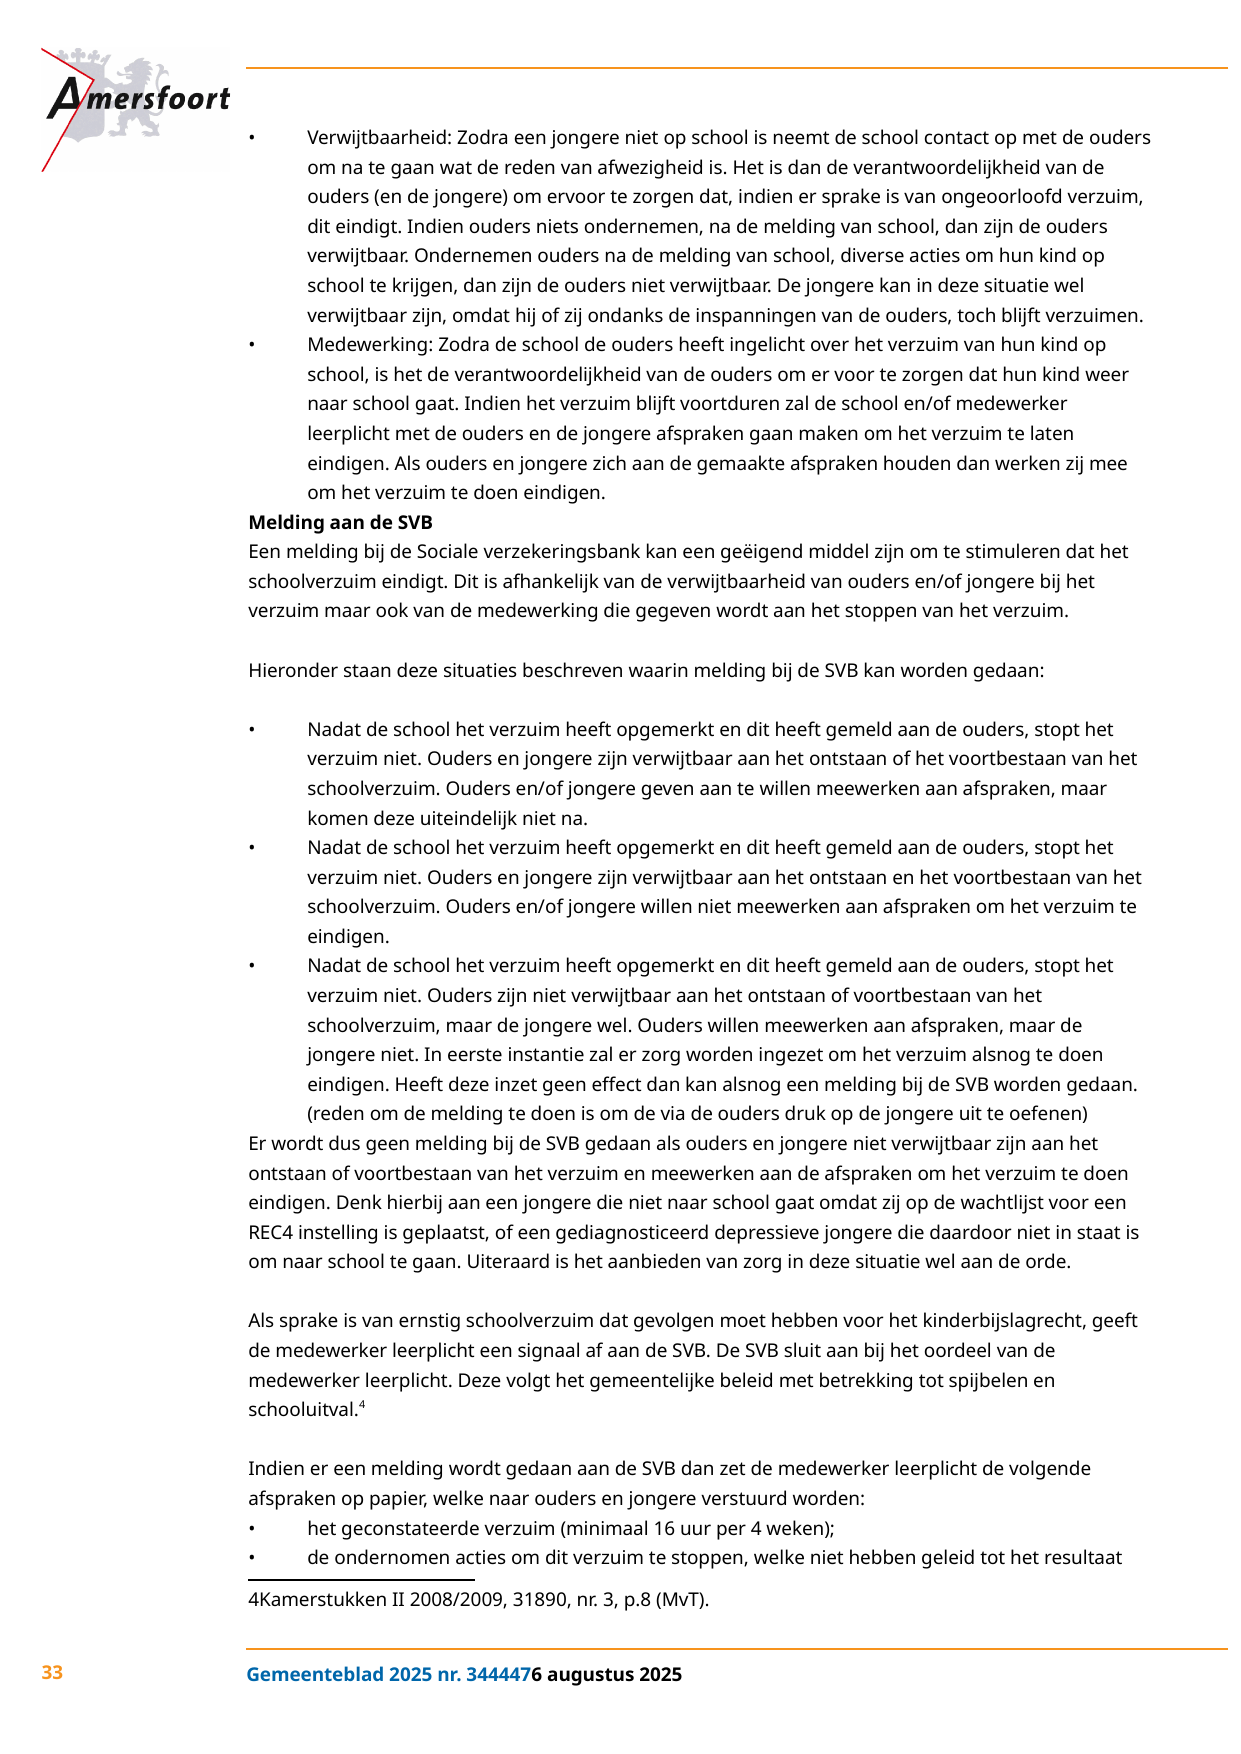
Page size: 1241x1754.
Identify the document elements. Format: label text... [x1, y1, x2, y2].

text Als sprake is van ernstig schoolverzuim dat gevolgen moet hebben voor het kinderbijslagrecht, geeft de medewerker leerplicht een signaal af aan de SVB. De SVB sluit aan bij het oordeel van de medewerker leerplicht. Deze volgt het gemeentelijke beleid met betrekking tot spijbelen en schooluitval. [248, 1308, 1152, 1422]
text Hieronder staan deze situaties beschreven waarin melding bij de SVB kan worden gedaan: [248, 657, 1152, 683]
list Nadat de school het verzuim heeft opgemerkt en dit heeft gemeld aan de ouders, stopt het verzuim niet. Ouders en jongere zijn verwijtbaar aan het ontstaan of het voortbestaan van het schoolverzuim. Ouders en/of jongere geven aan te willen meewerken aan afspraken, maar komen deze uiteindelijk niet na. [248, 716, 1152, 831]
list Medewerking: Zodra de school de ouders heeft ingelicht over het verzuim van hun kind op school, is het de verantwoordelijkheid van de ouders om er voor te zorgen dat hun kind weer naar school gaat. Indien het verzuim blijft voortduren zal de school en/of medewerker leerplicht met de ouders en de jongere afspraken gaan maken om het verzuim te laten eindigen. Als ouders en jongere zich aan de gemaakte afspraken houden dan werken zij mee om het verzuim te doen eindigen. [248, 331, 1152, 505]
text Melding aan de SVB [248, 509, 1152, 535]
picture [41, 47, 231, 172]
text Er wordt dus geen melding bij de SVB gedaan als ouders en jongere niet verwijtbaar zijn aan het ontstaan of voortbestaan van het verzuim en meewerken aan de afspraken om het verzuim te doen eindigen. Denk hierbij aan een jongere die niet naar school gaat omdat zij op de wachtlijst voor een REC4 instelling is geplaatst, of een gediagnosticeerd depressieve jongere die daardoor niet in staat is om naar school te gaan. Uiteraard is het aanbieden van zorg in deze situatie wel aan de orde. [248, 1130, 1152, 1274]
list Verwijtbaarheid: Zodra een jongere niet op school is neemt de school contact op met de ouders om na te gaan wat de reden van afwezigheid is. Het is dan de verantwoordelijkheid van de ouders (en de jongere) om ervoor te zorgen dat, indien er sprake is van ongeoorloofd verzuim, dit eindigt. Indien ouders niets ondernemen, na de melding van school, dan zijn de ouders verwijtbaar. Ondernemen ouders na de melding van school, diverse acties om hun kind op school te krijgen, dan zijn de ouders niet verwijtbaar. De jongere kan in deze situatie wel verwijtbaar zijn, omdat hij of zij ondanks de inspanningen van de ouders, toch blijft verzuimen. [248, 124, 1152, 328]
list de ondernomen acties om dit verzuim te stoppen, welke niet hebben geleid tot het resultaat [248, 1544, 1152, 1570]
list het geconstateerde verzuim (minimaal 16 uur per 4 weken); [248, 1515, 1152, 1541]
text Kamerstukken II 2008/2009, 31890, nr. 3, p.8 (MvT). [248, 1586, 1152, 1612]
list Nadat de school het verzuim heeft opgemerkt en dit heeft gemeld aan de ouders, stopt het verzuim niet. Ouders en jongere zijn verwijtbaar aan het ontstaan en het voortbestaan van het schoolverzuim. Ouders en/of jongere willen niet meewerken aan afspraken om het verzuim te eindigen. [248, 834, 1152, 949]
text Een melding bij de Sociale verzekeringsbank kan een geëigend middel zijn om te stimuleren dat het schoolverzuim eindigt. Dit is afhankelijk van de verwijtbaarheid van ouders en/of jongere bij het verzuim maar ook van de medewerking die gegeven wordt aan het stoppen van het verzuim. [248, 538, 1152, 623]
text Indien er een melding wordt gedaan aan de SVB dan zet de medewerker leerplicht de volgende afspraken op papier, welke naar ouders en jongere verstuurd worden: [248, 1456, 1152, 1511]
list Nadat de school het verzuim heeft opgemerkt en dit heeft gemeld aan de ouders, stopt het verzuim niet. Ouders zijn niet verwijtbaar aan het ontstaan of voortbestaan van het schoolverzuim, maar de jongere wel. Ouders willen meewerken aan afspraken, maar de jongere niet. In eerste instantie zal er zorg worden ingezet om het verzuim alsnog te doen eindigen. Heeft deze inzet geen effect dan kan alsnog een melding bij de SVB worden gedaan. (reden om de melding te doen is om de via de ouders druk op de jongere uit te oefenen) [248, 953, 1152, 1126]
